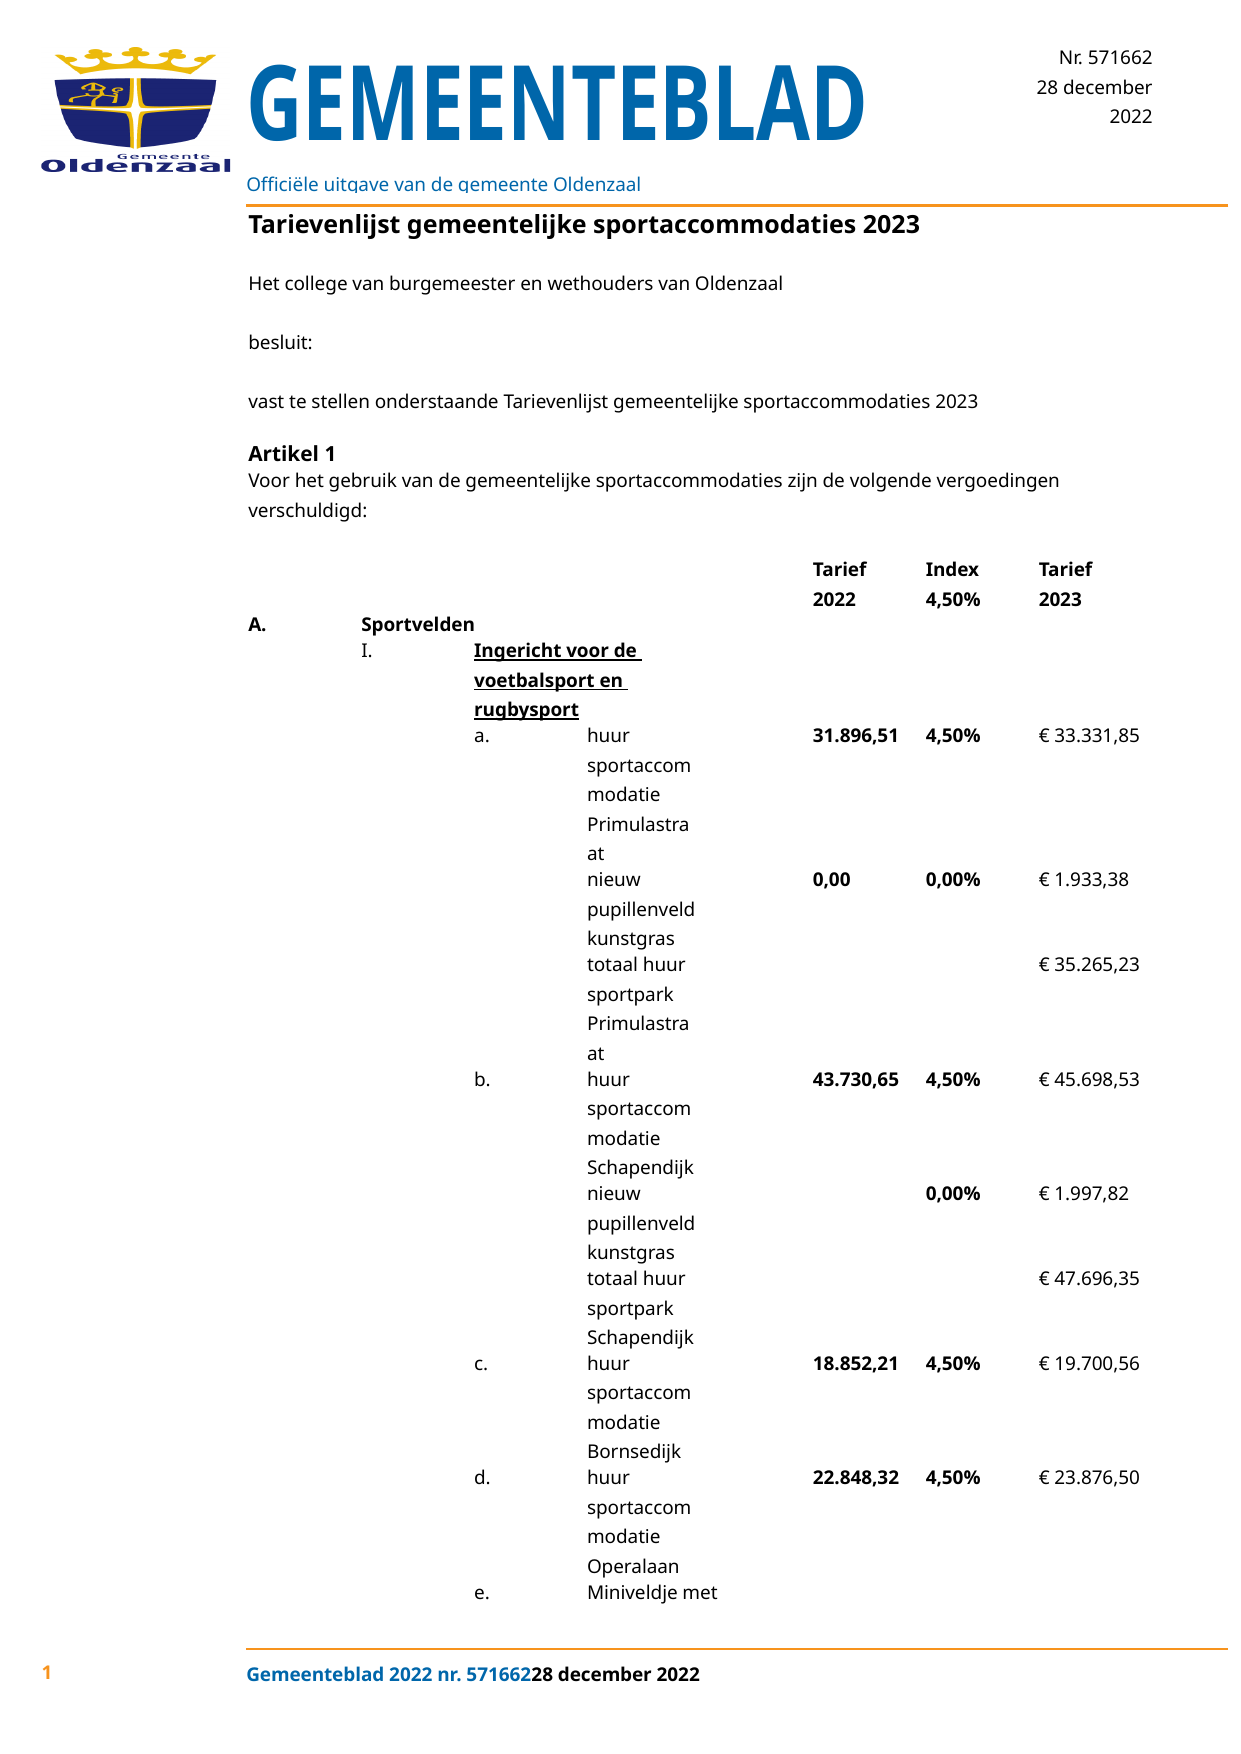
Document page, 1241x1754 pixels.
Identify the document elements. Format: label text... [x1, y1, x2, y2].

table_cell [813, 638, 926, 722]
table_cell huur sportaccommodatie Schapendijk [587, 1066, 700, 1180]
picture [41, 47, 231, 172]
table_header [361, 556, 474, 612]
table_header Tarief 2022 [813, 556, 926, 612]
table_header [248, 556, 361, 612]
table_cell [361, 1265, 474, 1350]
text vast te stellen onderstaande Tarievenlijst gemeentelijke sportaccommodaties 2023 [248, 389, 1152, 414]
table_cell [813, 1180, 926, 1265]
table_cell [248, 1265, 361, 1350]
table_cell [248, 722, 361, 866]
table_cell 4,50% [926, 1066, 1038, 1180]
table_header [587, 556, 700, 612]
table_cell d. [474, 1465, 587, 1579]
table_cell [248, 1180, 361, 1265]
table_cell [474, 951, 587, 1066]
table_cell Miniveldje met [587, 1579, 813, 1605]
table_cell [248, 1579, 361, 1605]
table_cell huur sportaccommodatie Bornsedijk [587, 1350, 700, 1464]
text Voor het gebruik van de gemeentelijke sportaccommodaties zijn de volgende vergoedingen verschuldigd: [248, 467, 1152, 523]
text Het college van burgemeester en wethouders van Oldenzaal [248, 270, 1152, 296]
table_cell 0,00% [926, 1180, 1038, 1265]
table_cell 18.852,21 [813, 1350, 926, 1464]
table_cell [813, 612, 926, 637]
table_cell [248, 1066, 361, 1180]
table_cell a. [474, 722, 587, 866]
table_cell 4,50% [926, 1350, 1038, 1464]
table_cell A. [248, 612, 361, 637]
table_header Tarief 2023 [1039, 556, 1152, 612]
table_cell [813, 951, 926, 1066]
table_cell [1039, 1579, 1152, 1605]
table_cell [1039, 638, 1152, 722]
table_cell nieuw pupillenveld kunstgras [587, 1180, 700, 1265]
table_cell [700, 951, 813, 1066]
table_cell € 1.997,82 [1039, 1180, 1152, 1265]
table_cell [700, 638, 813, 722]
table_cell totaal huur sportpark Schapendijk [587, 1265, 700, 1350]
table_cell [248, 1350, 361, 1464]
table_cell [474, 866, 587, 951]
table_cell [700, 722, 813, 866]
table_header [474, 556, 587, 612]
table_cell [361, 1350, 474, 1464]
table_cell e. [474, 1579, 587, 1605]
table_cell [248, 638, 361, 722]
table_header [700, 556, 813, 612]
text Artikel 1 [248, 439, 1152, 467]
table_cell € 19.700,56 [1039, 1350, 1152, 1464]
table_cell 43.730,65 [813, 1066, 926, 1180]
table_cell [361, 951, 474, 1066]
table_cell 0,00 [813, 866, 926, 951]
table_cell [1039, 612, 1152, 637]
table_cell € 1.933,38 [1039, 866, 1152, 951]
table_cell [700, 1265, 813, 1350]
table_cell [361, 722, 474, 866]
table_cell [700, 1180, 813, 1265]
table_cell 4,50% [926, 1465, 1038, 1579]
table_header Index 4,50% [926, 556, 1038, 612]
text besluit: [248, 329, 1152, 355]
table_cell huur sportaccommodatie Operalaan [587, 1465, 700, 1579]
table_cell [361, 1579, 474, 1605]
table_cell € 23.876,50 [1039, 1465, 1152, 1579]
table_cell I. [361, 638, 474, 722]
table_cell Sportvelden [361, 612, 700, 637]
table_cell b. [474, 1066, 587, 1180]
table_cell [926, 638, 1038, 722]
table_cell [700, 612, 813, 637]
table_cell [813, 1579, 926, 1605]
table_cell 4,50% [926, 722, 1038, 866]
table_cell [248, 1465, 361, 1579]
table_cell € 35.265,23 [1039, 951, 1152, 1066]
text Tarievenlijst gemeentelijke sportaccommodaties 2023 [248, 207, 1152, 241]
table_cell € 33.331,85 [1039, 722, 1152, 866]
table_cell [361, 1465, 474, 1579]
table_cell 0,00% [926, 866, 1038, 951]
table_cell [248, 951, 361, 1066]
table_cell [474, 1265, 587, 1350]
table_cell [926, 1265, 1038, 1350]
table_cell [700, 1350, 813, 1464]
table_cell 31.896,51 [813, 722, 926, 866]
table_cell c. [474, 1350, 587, 1464]
table_cell Ingericht voor de voetbalsport en rugbysport [474, 638, 700, 722]
table_cell [926, 951, 1038, 1066]
table_cell totaal huur sportpark Primulastraat [587, 951, 700, 1066]
table_cell nieuw pupillenveld kunstgras [587, 866, 700, 951]
table_cell [361, 866, 474, 951]
table_cell € 45.698,53 [1039, 1066, 1152, 1180]
table_cell [813, 1265, 926, 1350]
table_cell [700, 1465, 813, 1579]
table_cell [926, 1579, 1038, 1605]
table_cell [361, 1066, 474, 1180]
table_cell [474, 1180, 587, 1265]
table_cell [361, 1180, 474, 1265]
table_cell [700, 866, 813, 951]
table_cell [248, 866, 361, 951]
table_cell € 47.696,35 [1039, 1265, 1152, 1350]
table_cell [700, 1066, 813, 1180]
table_cell 22.848,32 [813, 1465, 926, 1579]
table_cell [926, 612, 1038, 637]
table_cell huur sportaccommodatie Primulastraat [587, 722, 700, 866]
